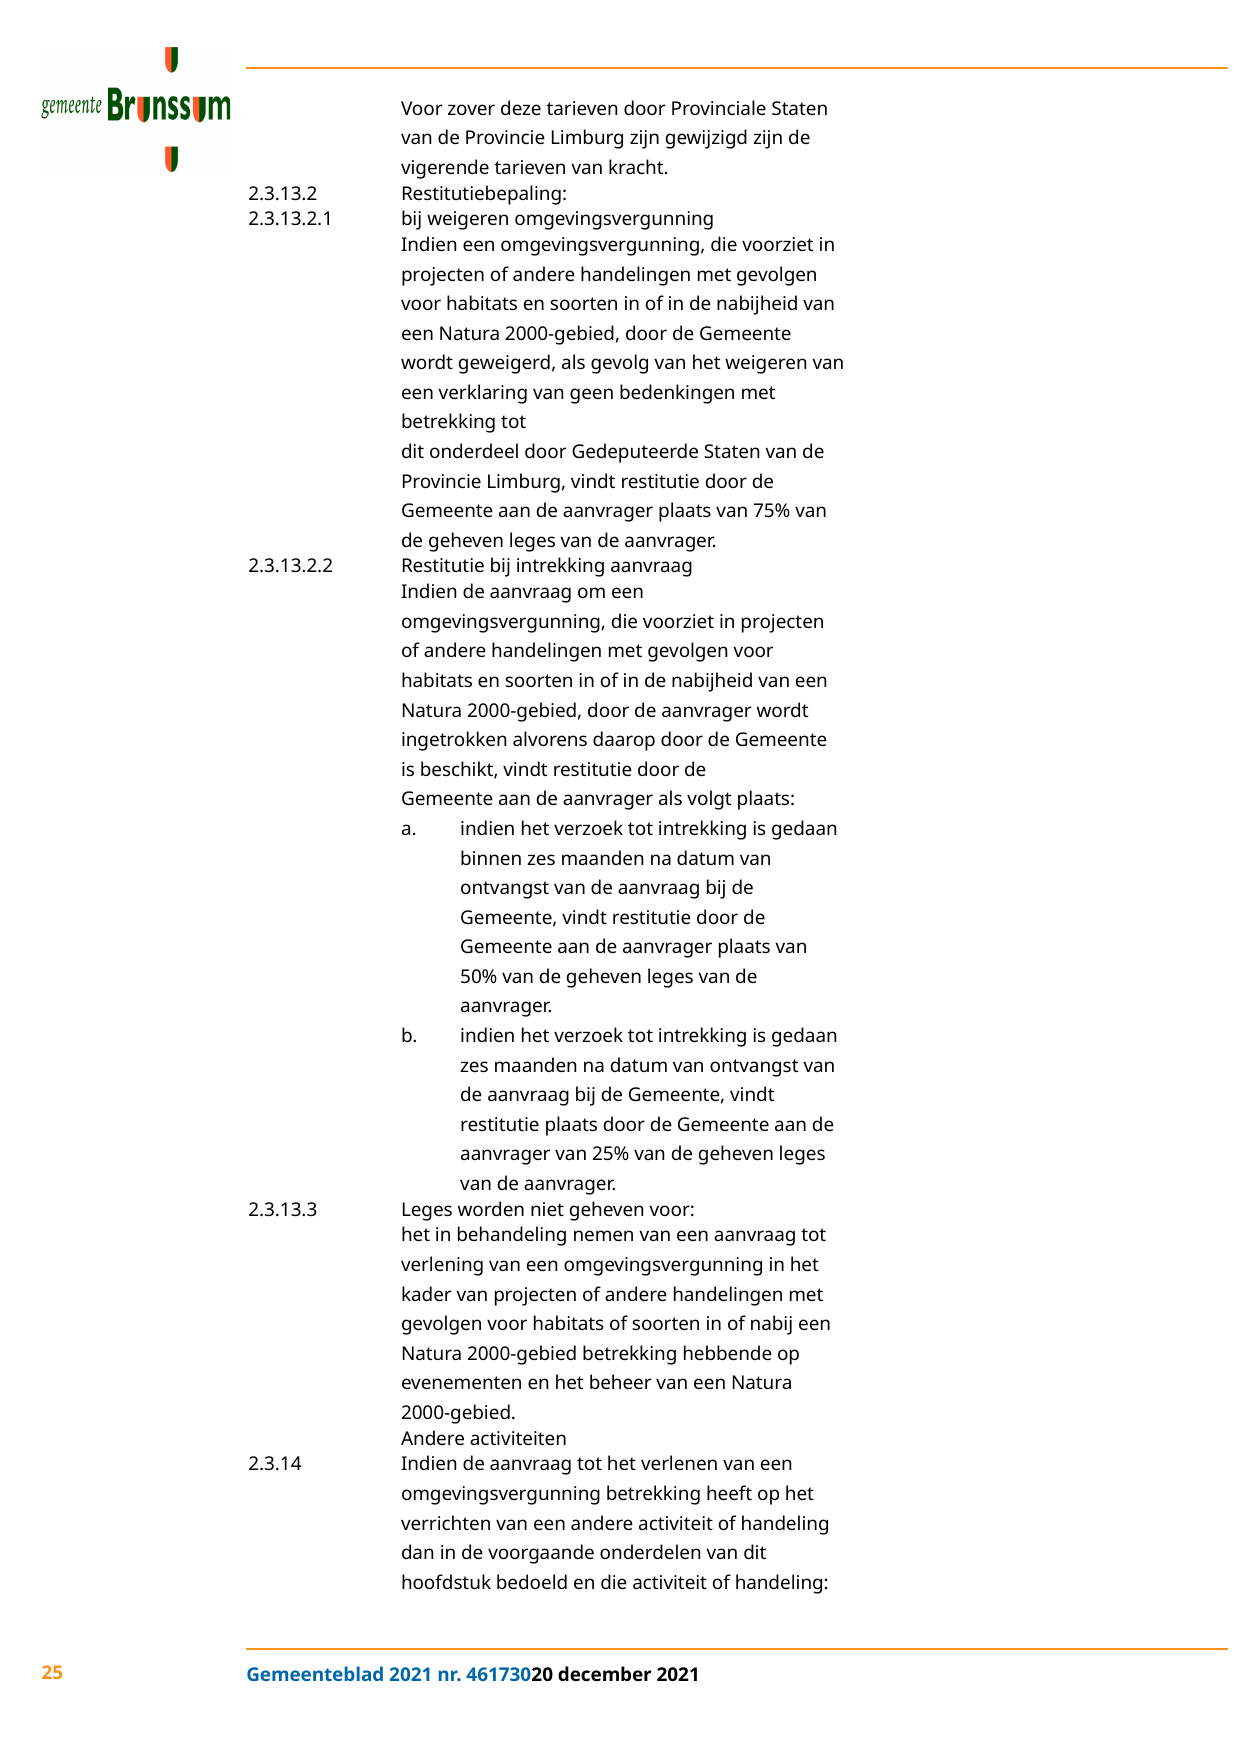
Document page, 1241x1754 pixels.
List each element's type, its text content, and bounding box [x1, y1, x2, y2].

table_cell [999, 579, 1152, 1196]
table_cell Leges worden niet geheven voor: [401, 1196, 846, 1222]
table_cell [846, 1196, 999, 1222]
table_cell 2.3.13.2.2 [248, 553, 401, 578]
table_cell [248, 1222, 401, 1425]
table_cell [846, 1222, 999, 1425]
table_cell Restitutie bij intrekking aanvraag [401, 553, 846, 578]
table_cell [846, 1425, 999, 1451]
picture [41, 47, 231, 172]
table_cell [999, 1196, 1152, 1222]
table_cell [999, 1451, 1152, 1594]
table_cell [846, 579, 999, 1196]
table_cell [999, 180, 1152, 205]
table_cell 2.3.14 [248, 1451, 401, 1594]
table_cell [999, 95, 1152, 180]
table_cell [248, 579, 401, 1196]
table_cell 2.3.13.2 [248, 180, 401, 205]
table_cell Restitutiebepaling: [401, 180, 846, 205]
table_cell Indien een omgevingsvergunning, die voorziet in projecten of andere handelingen met gevolgen voor habitats en soorten in of in de nabijheid van een Natura 2000-gebied, door de Gemeente wordt geweigerd, als gevolg van het weigeren van een verklaring van geen bedenkingen met betrekking tot dit onderdeel door Gedeputeerde Staten van de Provincie Limburg, vindt restitutie door de Gemeente aan de aanvrager plaats van 75% van de geheven leges van de aanvrager. [401, 231, 846, 553]
table_cell [999, 1425, 1152, 1451]
table_cell [999, 231, 1152, 553]
table_cell Indien de aanvraag tot het verlenen van een omgevingsvergunning betrekking heeft op het verrichten van een andere activiteit of handeling dan in de voorgaande onderdelen van dit hoofdstuk bedoeld en die activiteit of handeling: [401, 1451, 846, 1594]
table_cell [248, 231, 401, 553]
table_cell Andere activiteiten [401, 1425, 846, 1451]
table_cell [999, 1222, 1152, 1425]
table_cell [248, 95, 401, 180]
table_cell [999, 205, 1152, 231]
table_cell [846, 553, 999, 578]
table_cell [846, 180, 999, 205]
table_cell Indien de aanvraag om een omgevingsvergunning, die voorziet in projecten of andere handelingen met gevolgen voor habitats en soorten in of in de nabijheid van een Natura 2000-gebied, door de aanvrager wordt ingetrokken alvorens daarop door de Gemeente is beschikt, vindt restitutie door de Gemeente aan de aanvrager als volgt plaats: indien het verzoek tot intrekking is gedaan binnen zes maanden na datum van ontvangst van de aanvraag bij de Gemeente, vindt restitutie door de Gemeente aan de aanvrager plaats van 50% van de geheven leges van de aanvrager. indien het verzoek tot intrekking is gedaan zes maanden na datum van ontvangst van de aanvraag bij de Gemeente, vindt restitutie plaats door de Gemeente aan de aanvrager van 25% van de geheven leges van de aanvrager. [401, 579, 846, 1196]
table_cell Voor zover deze tarieven door Provinciale Staten van de Provincie Limburg zijn gewijzigd zijn de vigerende tarieven van kracht. [401, 95, 846, 180]
table_cell 2.3.13.3 [248, 1196, 401, 1222]
table_cell [999, 553, 1152, 578]
table_cell 2.3.13.2.1 [248, 205, 401, 231]
table_cell [846, 231, 999, 553]
table_cell het in behandeling nemen van een aanvraag tot verlening van een omgevingsvergunning in het kader van projecten of andere handelingen met gevolgen voor habitats of soorten in of nabij een Natura 2000-gebied betrekking hebbende op evenementen en het beheer van een Natura 2000-gebied. [401, 1222, 846, 1425]
table_cell bij weigeren omgevingsvergunning [401, 205, 846, 231]
table_cell [248, 1425, 401, 1451]
table_cell [846, 205, 999, 231]
table_cell [846, 95, 999, 180]
table_cell [846, 1451, 999, 1594]
